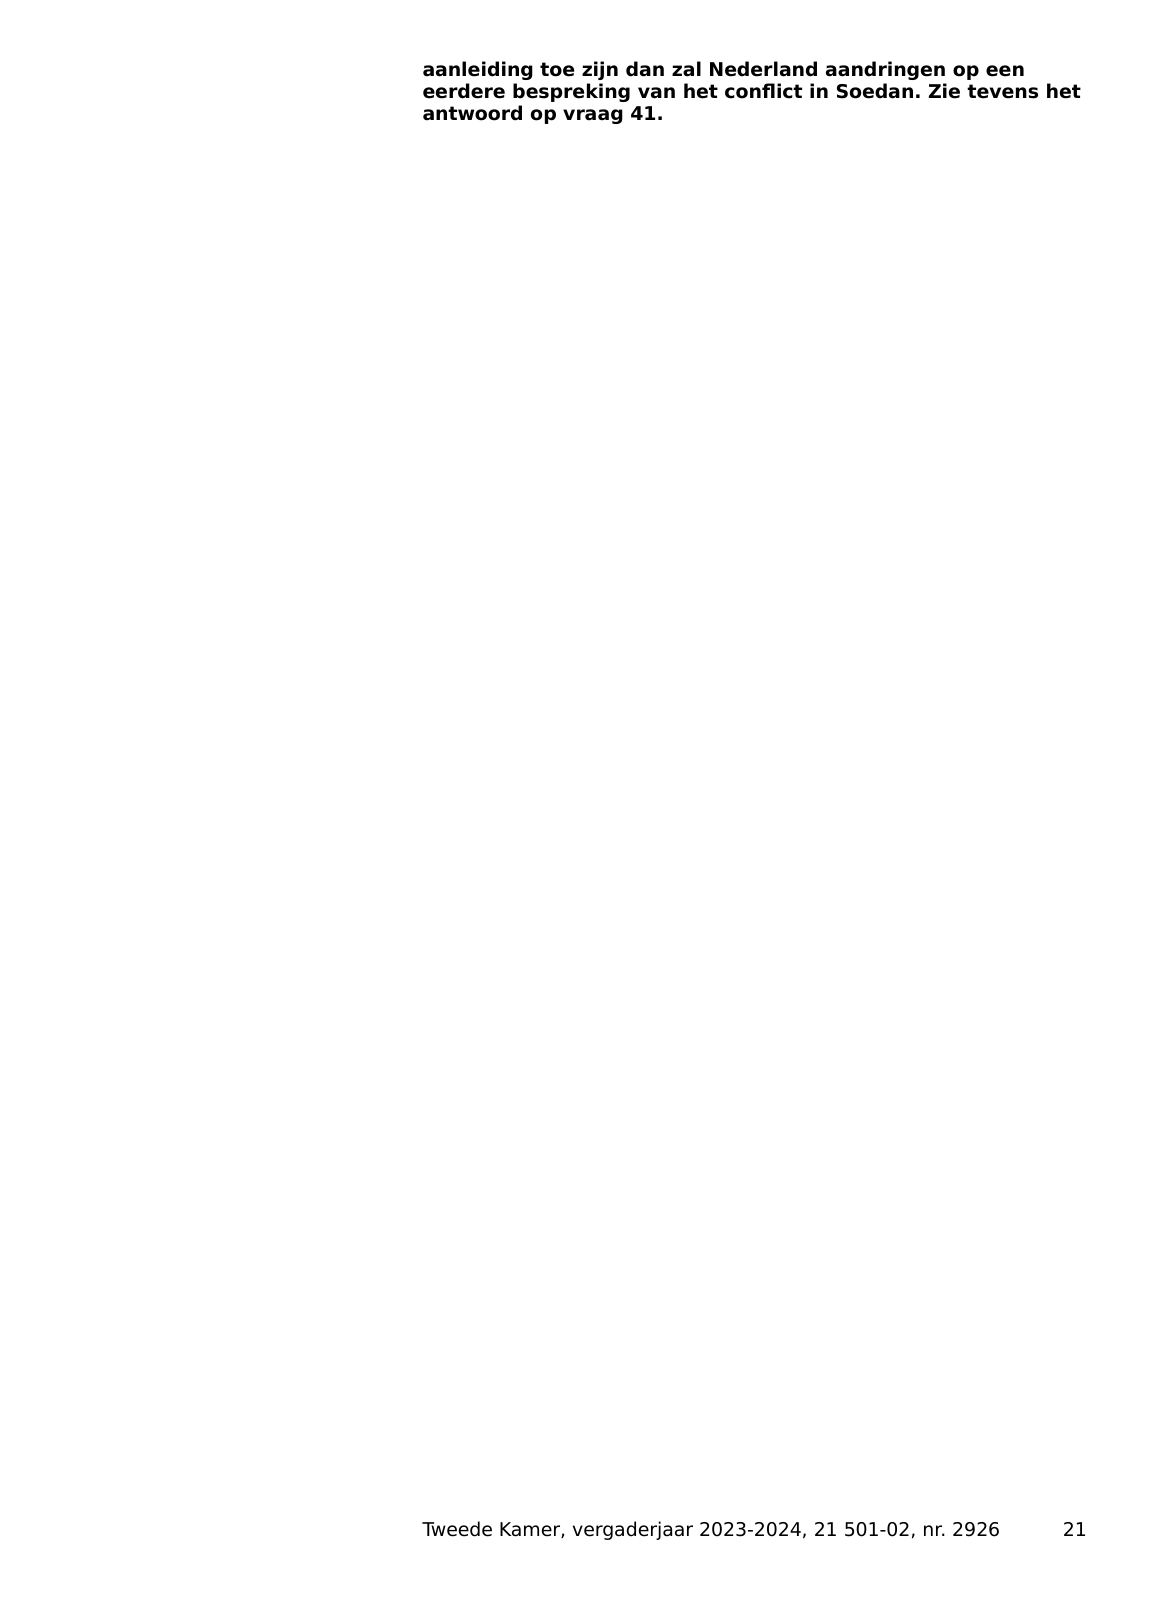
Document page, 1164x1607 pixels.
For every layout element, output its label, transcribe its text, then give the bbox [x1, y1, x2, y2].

text aanleiding toe zijn dan zal Nederland aandringen op een eerdere bespreking van het conflict in Soedan. Zie tevens het antwoord op vraag 41. [422, 59, 1087, 125]
